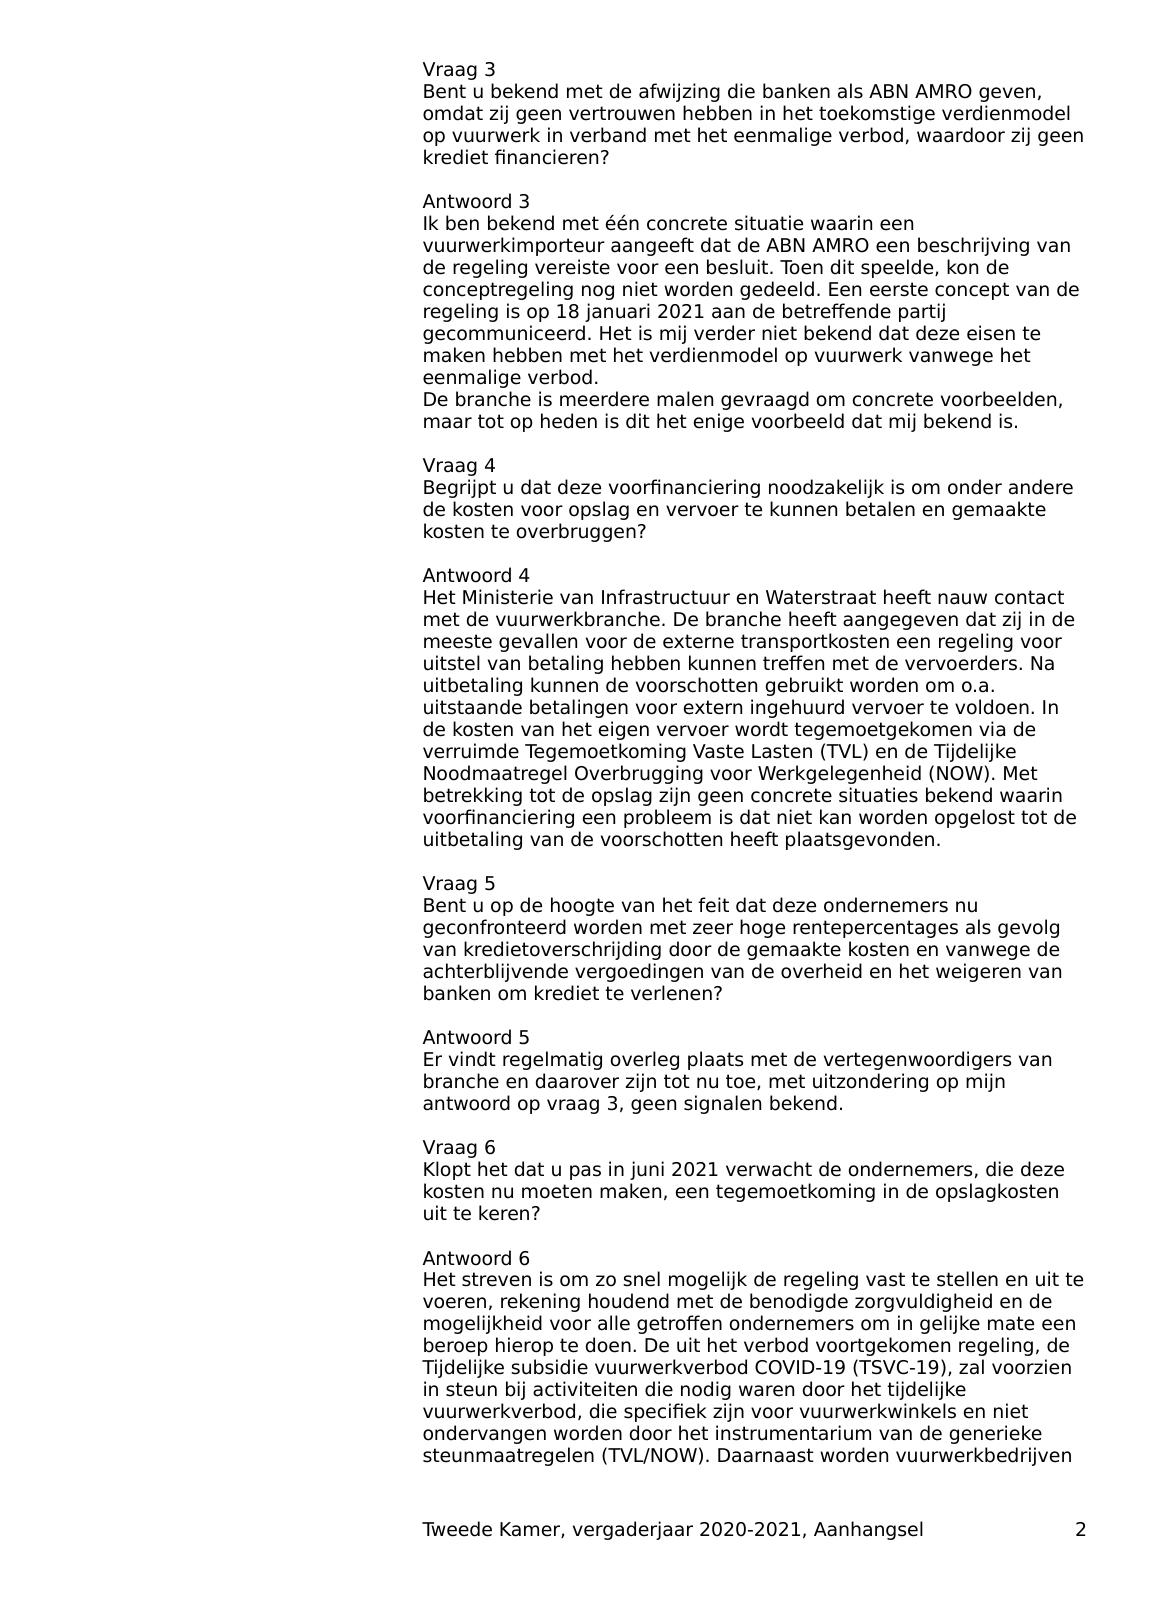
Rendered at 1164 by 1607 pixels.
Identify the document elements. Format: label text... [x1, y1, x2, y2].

text Klopt het dat u pas in juni 2021 verwacht de ondernemers, die deze kosten nu moeten maken, een tegemoetkoming in de opslagkosten uit te keren? [422, 1159, 1087, 1225]
text Het streven is om zo snel mogelijk de regeling vast te stellen en uit te voeren, rekening houdend met de benodigde zorgvuldigheid en de mogelijkheid voor alle getroffen ondernemers om in gelijke mate een beroep hierop te doen. De uit het verbod voortgekomen regeling, de Tijdelijke subsidie vuurwerkverbod COVID-19 (TSVC-19), zal voorzien in steun bij activiteiten die nodig waren door het tijdelijke vuurwerkverbod, die specifiek zijn voor vuurwerkwinkels en niet ondervangen worden door het instrumentarium van de generieke steunmaatregelen (TVL/NOW). Daarnaast worden vuurwerkbedrijven [422, 1269, 1087, 1467]
text Antwoord 4 [422, 565, 1087, 587]
text Vraag 3 [422, 59, 1087, 81]
text Antwoord 3 [422, 191, 1087, 213]
text Begrijpt u dat deze voorfinanciering noodzakelijk is om onder andere de kosten voor opslag en vervoer te kunnen betalen en gemaakte kosten te overbruggen? [422, 477, 1087, 543]
text Antwoord 6 [422, 1247, 1087, 1269]
text Bent u op de hoogte van het feit dat deze ondernemers nu geconfronteerd worden met zeer hoge rentepercentages als gevolg van kredietoverschrijding door de gemaakte kosten en vanwege de achterblijvende vergoedingen van de overheid en het weigeren van banken om krediet te verlenen? [422, 895, 1087, 1005]
text Het Ministerie van Infrastructuur en Waterstraat heeft nauw contact met de vuurwerkbranche. De branche heeft aangegeven dat zij in de meeste gevallen voor de externe transportkosten een regeling voor uitstel van betaling hebben kunnen treffen met de vervoerders. Na uitbetaling kunnen de voorschotten gebruikt worden om o.a. uitstaande betalingen voor extern ingehuurd vervoer te voldoen. In de kosten van het eigen vervoer wordt tegemoetgekomen via de verruimde Tegemoetkoming Vaste Lasten (TVL) en de Tijdelijke Noodmaatregel Overbrugging voor Werkgelegenheid (NOW). Met betrekking tot de opslag zijn geen concrete situaties bekend waarin voorfinanciering een probleem is dat niet kan worden opgelost tot de uitbetaling van de voorschotten heeft plaatsgevonden. [422, 587, 1087, 851]
text Vraag 5 [422, 873, 1087, 895]
text Er vindt regelmatig overleg plaats met de vertegenwoordigers van branche en daarover zijn tot nu toe, met uitzondering op mijn antwoord op vraag 3, geen signalen bekend. [422, 1049, 1087, 1115]
text Vraag 6 [422, 1137, 1087, 1159]
text Antwoord 5 [422, 1027, 1087, 1049]
text Ik ben bekend met één concrete situatie waarin een vuurwerkimporteur aangeeft dat de ABN AMRO een beschrijving van de regeling vereiste voor een besluit. Toen dit speelde, kon de conceptregeling nog niet worden gedeeld. Een eerste concept van de regeling is op 18 januari 2021 aan de betreffende partij gecommuniceerd. Het is mij verder niet bekend dat deze eisen te maken hebben met het verdienmodel op vuurwerk vanwege het eenmalige verbod. [422, 213, 1087, 389]
text De branche is meerdere malen gevraagd om concrete voorbeelden, maar tot op heden is dit het enige voorbeeld dat mij bekend is. [422, 389, 1087, 433]
text Vraag 4 [422, 455, 1087, 477]
text Bent u bekend met de afwijzing die banken als ABN AMRO geven, omdat zij geen vertrouwen hebben in het toekomstige verdienmodel op vuurwerk in verband met het eenmalige verbod, waardoor zij geen krediet financieren? [422, 81, 1087, 169]
